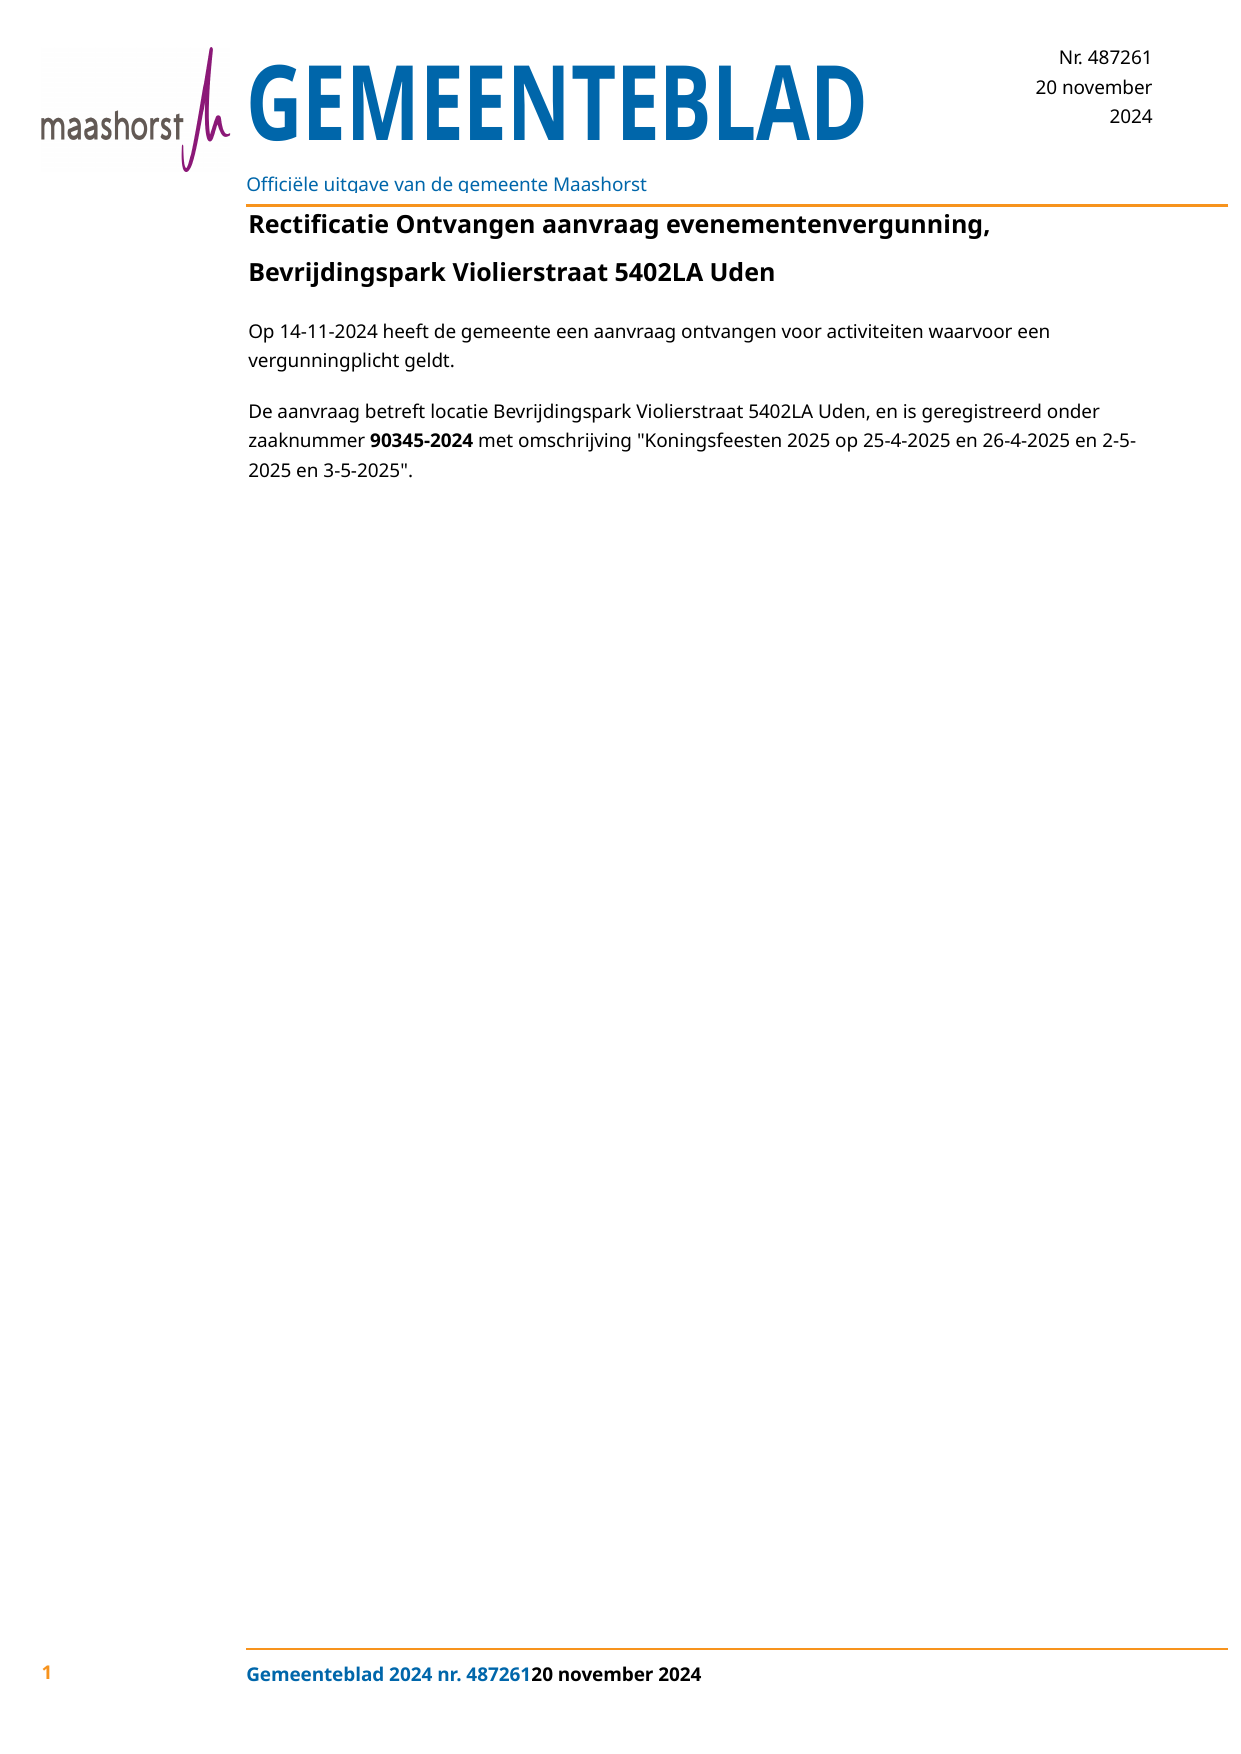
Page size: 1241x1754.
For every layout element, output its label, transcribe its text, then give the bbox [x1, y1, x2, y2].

text Op 14-11-2024 heeft de gemeente een aanvraag ontvangen voor activiteiten waarvoor een vergunningplicht geldt. [248, 318, 1152, 373]
picture [41, 47, 231, 172]
text De aanvraag betreft locatie Bevrijdingspark Violierstraat 5402LA Uden, en is geregistreerd onder zaaknummer 90345-2024 met omschrijving "Koningsfeesten 2025 op 25-4-2025 en 26-4-2025 en 2-5-2025 en 3-5-2025". [248, 398, 1152, 483]
text Rectificatie Ontvangen aanvraag evenementenvergunning, Bevrijdingspark Violierstraat 5402LA Uden [248, 207, 1152, 288]
